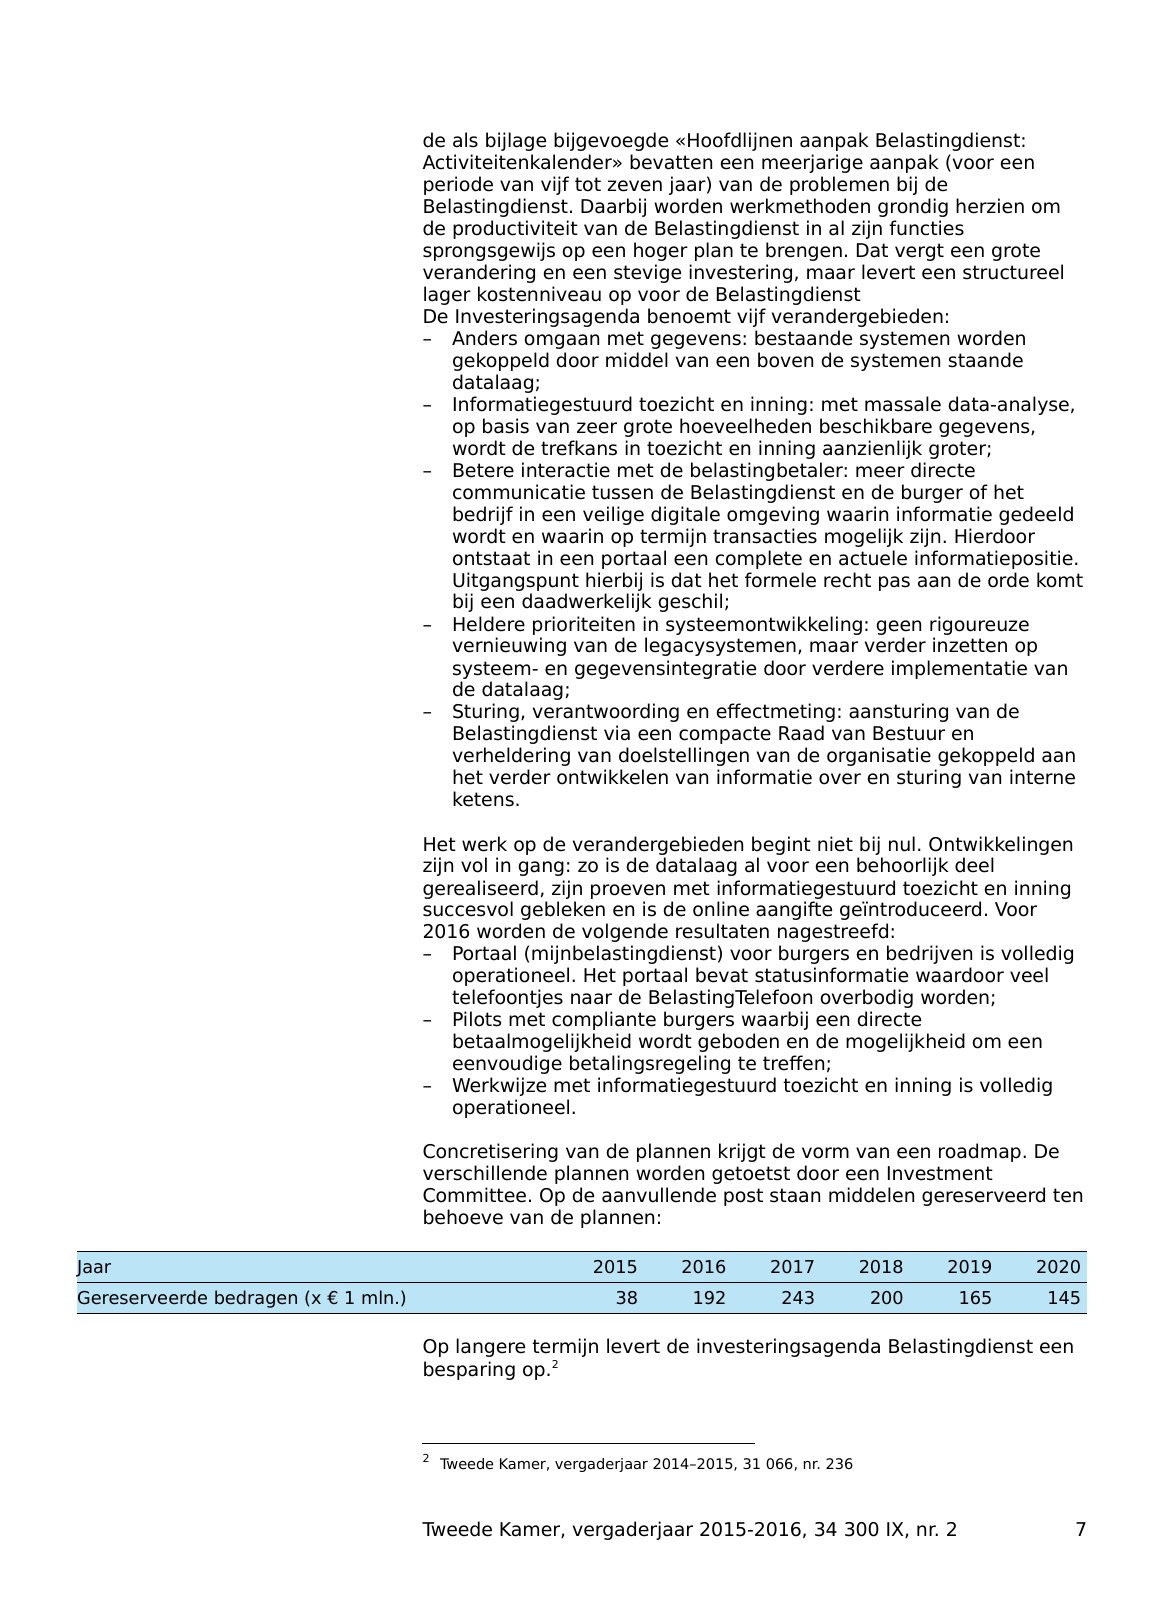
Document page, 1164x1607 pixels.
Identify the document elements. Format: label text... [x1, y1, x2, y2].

text Op langere termijn levert de investeringsagenda Belastingdienst een besparing op. [422, 1336, 1087, 1380]
text De Investeringsagenda benoemt vijf verandergebieden: [422, 306, 1087, 328]
text – Sturing, verantwoording en effectmeting: aansturing van de Belastingdienst via een compacte Raad van Bestuur en verheldering van doelstellingen van de organisatie gekoppeld aan het verder ontwikkelen van informatie over en sturing van interne ketens. [422, 701, 1087, 811]
text Concretisering van de plannen krijgt de vorm van een roadmap. De verschillende plannen worden getoetst door een Investment Committee. Op de aanvullende post staan middelen gereserveerd ten behoeve van de plannen: [422, 1141, 1087, 1229]
text – Informatiegestuurd toezicht en inning: met massale data-analyse, op basis van zeer grote hoeveelheden beschikbare gegevens, wordt de trefkans in toezicht en inning aanzienlijk groter; [422, 394, 1087, 459]
table_header Jaar [77, 1252, 555, 1282]
table_header 2016 [644, 1252, 732, 1282]
table_header 2015 [555, 1252, 644, 1282]
table_cell Gereserveerde bedragen (x € 1 mln.) [77, 1283, 555, 1313]
text – Werkwijze met informatiegestuurd toezicht en inning is volledig operationeel. [422, 1075, 1087, 1119]
table_cell 192 [644, 1283, 732, 1313]
text Het werk op de verandergebieden begint niet bij nul. Ontwikkelingen zijn vol in gang: zo is de datalaag al voor een behoorlijk deel gerealiseerd, zijn proeven met informatiegestuurd toezicht en inning succesvol gebleken en is de online aangifte geïntroduceerd. Voor 2016 worden de volgende resultaten nagestreefd: [422, 833, 1087, 943]
table_header 2018 [821, 1252, 909, 1282]
text – Pilots met compliante burgers waarbij een directe betaalmogelijkheid wordt geboden en de mogelijkheid om een eenvoudige betalingsregeling te treffen; [422, 1009, 1087, 1075]
table_cell 38 [555, 1283, 644, 1313]
table_cell 243 [732, 1283, 821, 1313]
table_cell 165 [909, 1283, 998, 1313]
text Tweede Kamer, vergaderjaar 2014–2015, 31 066, nr. 236 [422, 1452, 1087, 1474]
table_cell 145 [998, 1283, 1087, 1313]
text – Anders omgaan met gegevens: bestaande systemen worden gekoppeld door middel van een boven de systemen staande datalaag; [422, 328, 1087, 394]
table_header 2020 [998, 1252, 1087, 1282]
table_header 2019 [909, 1252, 998, 1282]
table_cell 200 [821, 1283, 909, 1313]
text – Betere interactie met de belastingbetaler: meer directe communicatie tussen de Belastingdienst en de burger of het bedrijf in een veilige digitale omgeving waarin informatie gedeeld wordt en waarin op termijn transacties mogelijk zijn. Hierdoor ontstaat in een portaal een complete en actuele informatiepositie. Uitgangspunt hierbij is dat het formele recht pas aan de orde komt bij een daadwerkelijk geschil; [422, 459, 1087, 613]
text – Portaal (mijnbelastingdienst) voor burgers en bedrijven is volledig operationeel. Het portaal bevat statusinformatie waardoor veel telefoontjes naar de BelastingTelefoon overbodig worden; [422, 943, 1087, 1009]
text de als bijlage bijgevoegde «Hoofdlijnen aanpak Belastingdienst: Activiteitenkalender» bevatten een meerjarige aanpak (voor een periode van vijf tot zeven jaar) van de problemen bij de Belastingdienst. Daarbij worden werkmethoden grondig herzien om de productiviteit van de Belastingdienst in al zijn functies sprongsgewijs op een hoger plan te brengen. Dat vergt een grote verandering en een stevige investering, maar levert een structureel lager kostenniveau op voor de Belastingdienst [422, 130, 1087, 306]
table_header 2017 [732, 1252, 821, 1282]
text – Heldere prioriteiten in systeemontwikkeling: geen rigoureuze vernieuwing van de legacysystemen, maar verder inzetten op systeem- en gegevensintegratie door verdere implementatie van de datalaag; [422, 613, 1087, 701]
